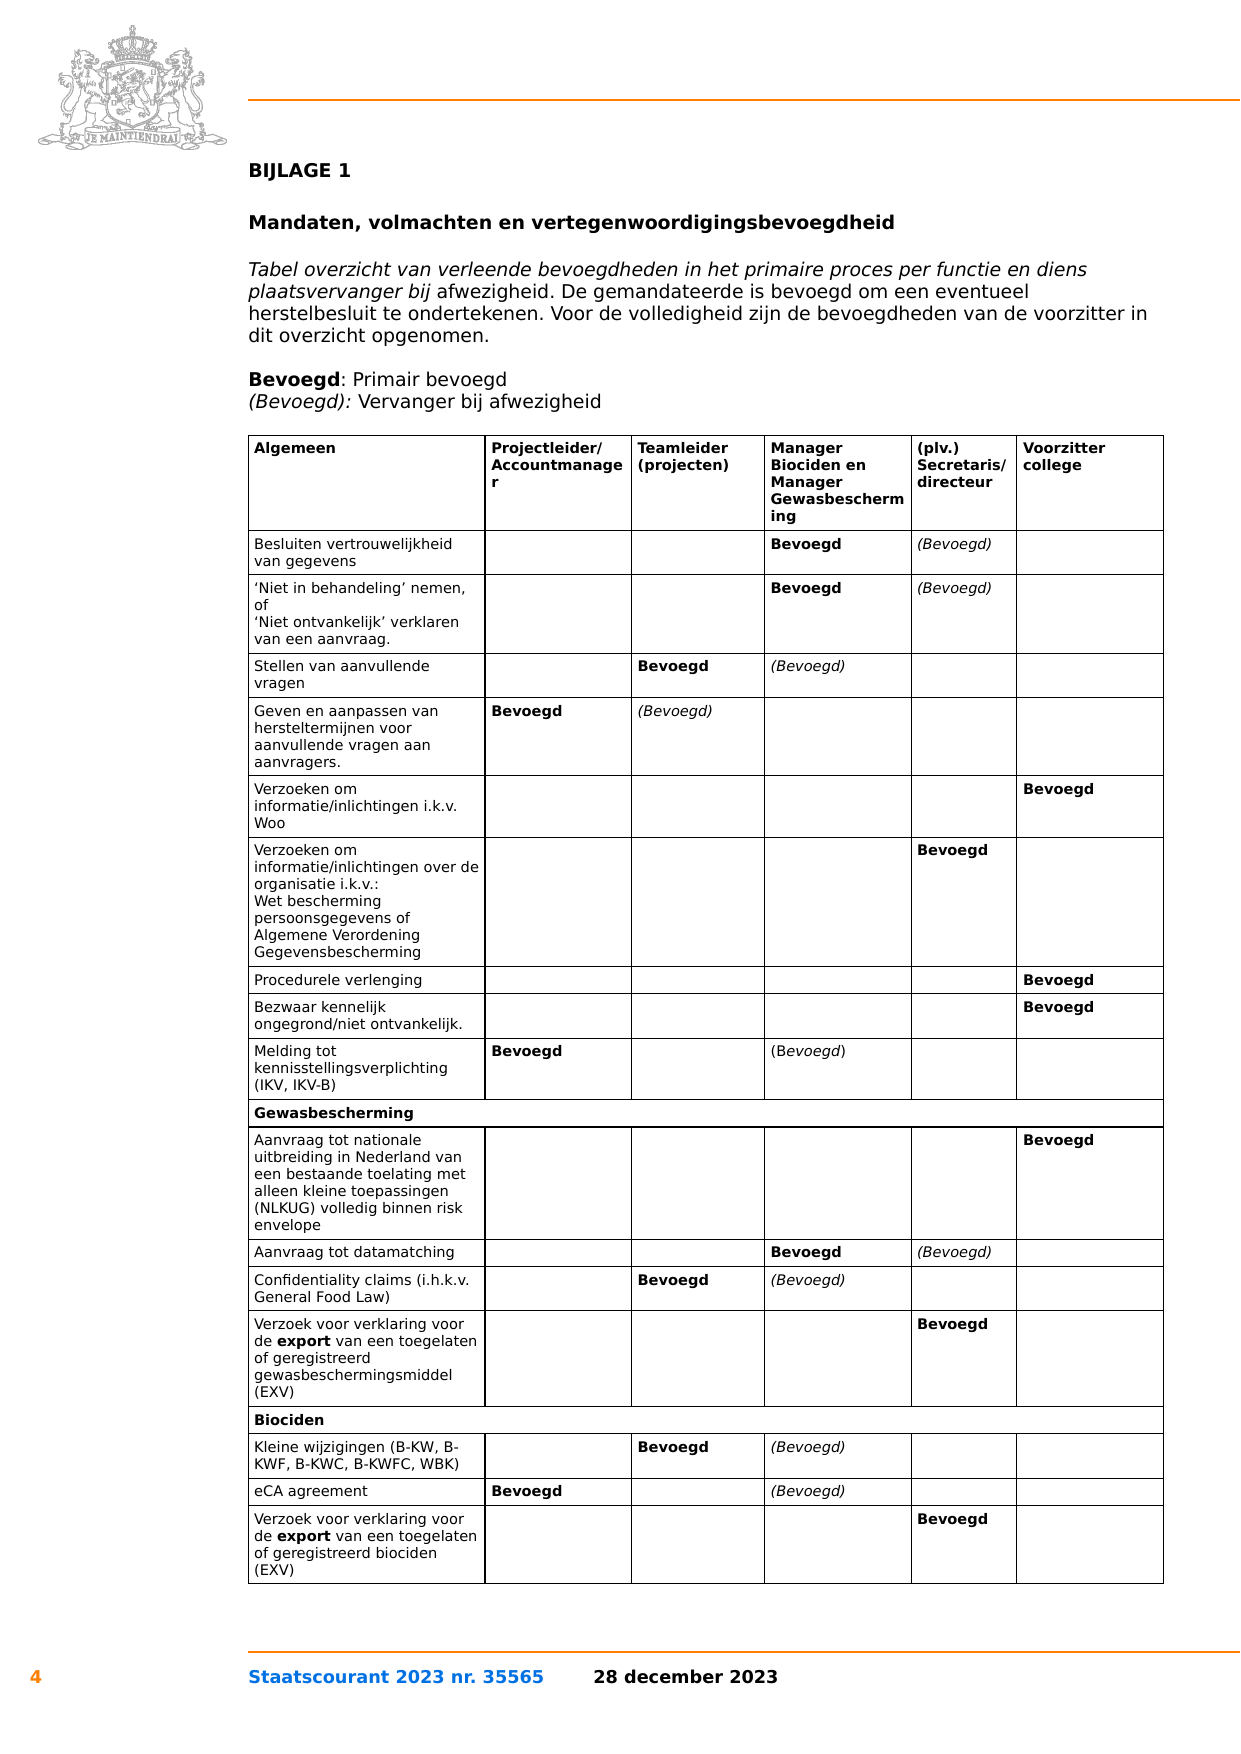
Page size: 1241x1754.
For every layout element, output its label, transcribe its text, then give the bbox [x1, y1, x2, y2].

table_cell [765, 994, 911, 1038]
text Tabel overzicht van verleende bevoegdheden in het primaire proces per functie en diens plaatsvervanger bij afwezigheid. De gemandateerde is bevoegd om een eventueel herstelbesluit te ondertekenen. Voor de volledigheid zijn de bevoegdheden van de voorzitter in dit overzicht opgenomen. [248, 259, 1163, 347]
table_cell Bevoegd [486, 1039, 631, 1099]
table_cell [912, 776, 1016, 837]
picture [38, 25, 227, 150]
text Bevoegd: Primair bevoegd [248, 369, 1163, 391]
table_cell [632, 575, 764, 652]
table_cell [486, 531, 631, 574]
table_cell [765, 776, 911, 837]
table_cell [486, 776, 631, 837]
table_cell Bevoegd [632, 1267, 764, 1310]
table_cell Bezwaar kennelijk ongegrond/niet ontvankelijk. [249, 994, 484, 1038]
table_cell Aanvraag tot nationale uitbreiding in Nederland van een bestaande toelating met alleen kleine toepassingen (NLKUG) volledig binnen risk envelope [249, 1128, 484, 1239]
table_cell [765, 1506, 911, 1583]
table_cell [912, 1434, 1016, 1477]
table_cell [632, 1039, 764, 1099]
table_cell [486, 967, 631, 993]
table_cell [912, 654, 1016, 697]
table_cell (Bevoegd) [765, 1267, 911, 1310]
table_cell (Bevoegd) [765, 1434, 911, 1477]
table_cell Bevoegd [912, 838, 1016, 966]
table_cell [1017, 1434, 1163, 1477]
subtitle Mandaten, volmachten en vertegenwoordigingsbevoegdheid [248, 212, 1163, 234]
table_cell Bevoegd [1017, 776, 1163, 837]
table_cell Bevoegd [1017, 994, 1163, 1038]
table_cell [912, 1267, 1016, 1310]
table_header Projectleider/ Accountmanager [486, 436, 631, 530]
table_cell Stellen van aanvullende vragen [249, 654, 484, 697]
table_cell [632, 1506, 764, 1583]
table_cell Verzoek voor verklaring voor de export van een toegelaten of geregistreerd gewasbeschermingsmiddel (EXV) [249, 1311, 484, 1406]
table_cell Kleine wijzigingen (B-KW, B-KWF, B-KWC, B-KWFC, WBK) [249, 1434, 484, 1477]
table_cell [632, 776, 764, 837]
table_cell (Bevoegd) [765, 654, 911, 697]
table_cell (Bevoegd) [912, 1240, 1016, 1266]
table_cell [912, 994, 1016, 1038]
table_cell [486, 838, 631, 966]
table_cell [765, 1311, 911, 1406]
table_cell Bevoegd [486, 1479, 631, 1505]
table_header Teamleider (projecten) [632, 436, 764, 530]
table_cell (Bevoegd) [912, 531, 1016, 574]
table_cell [632, 1128, 764, 1239]
table_cell Bevoegd [912, 1311, 1016, 1406]
table_cell Bevoegd [765, 1240, 911, 1266]
table_cell Biociden [249, 1407, 1163, 1433]
table_cell Geven en aanpassen van hersteltermijnen voor aanvullende vragen aan aanvragers. [249, 698, 484, 775]
table_cell [486, 575, 631, 652]
table_cell [486, 1128, 631, 1239]
table_cell Bevoegd [765, 531, 911, 574]
table_cell [1017, 1267, 1163, 1310]
text (Bevoegd): Vervanger bij afwezigheid [248, 391, 1163, 413]
table_cell [1017, 838, 1163, 966]
table_cell Bevoegd [632, 654, 764, 697]
table_cell [486, 1311, 631, 1406]
table_cell [486, 994, 631, 1038]
table_cell Verzoeken om informatie/inlichtingen over de organisatie i.k.v.: Wet bescherming persoonsgegevens of Algemene Verordening Gegevensbescherming [249, 838, 484, 966]
table_cell Bevoegd [765, 575, 911, 652]
table_cell [632, 967, 764, 993]
table_cell [632, 994, 764, 1038]
table_cell ‘Niet in behandeling’ nemen, of ‘Niet ontvankelijk’ verklaren van een aanvraag. [249, 575, 484, 652]
table_cell Bevoegd [1017, 1128, 1163, 1239]
table_cell [912, 1479, 1016, 1505]
table_cell Gewasbescherming [249, 1100, 1163, 1126]
table_cell [1017, 1506, 1163, 1583]
table_cell (Bevoegd) [765, 1479, 911, 1505]
table_cell [1017, 698, 1163, 775]
table_cell [486, 1434, 631, 1477]
table_cell [912, 967, 1016, 993]
table_cell [912, 1128, 1016, 1239]
table_cell [1017, 531, 1163, 574]
table_cell [1017, 575, 1163, 652]
table_cell Besluiten vertrouwelijkheid van gegevens [249, 531, 484, 574]
table_cell Melding tot kennisstellingsverplichting (IKV, IKV-B) [249, 1039, 484, 1099]
table_cell [765, 967, 911, 993]
table_cell [765, 1128, 911, 1239]
table_cell Bevoegd [632, 1434, 764, 1477]
table_cell [632, 1311, 764, 1406]
table_cell (Bevoegd) [765, 1039, 911, 1099]
table_cell [1017, 654, 1163, 697]
table_cell Verzoeken om informatie/inlichtingen i.k.v. Woo [249, 776, 484, 837]
table_cell [486, 1240, 631, 1266]
table_header Manager Biociden en Manager Gewasbescherming [765, 436, 911, 530]
table_cell [1017, 1039, 1163, 1099]
table_cell [912, 698, 1016, 775]
table_cell [632, 531, 764, 574]
table_header (plv.) Secretaris/ directeur [912, 436, 1016, 530]
table_cell Verzoek voor verklaring voor de export van een toegelaten of geregistreerd biociden (EXV) [249, 1506, 484, 1583]
table_header Voorzitter college [1017, 436, 1163, 530]
subtitle BIJLAGE 1 [248, 160, 1163, 182]
table_cell Bevoegd [1017, 967, 1163, 993]
table_cell Procedurele verlenging [249, 967, 484, 993]
table_cell Confidentiality claims (i.h.k.v. General Food Law) [249, 1267, 484, 1310]
table_cell [632, 1240, 764, 1266]
table_cell [765, 698, 911, 775]
table_cell Aanvraag tot datamatching [249, 1240, 484, 1266]
table_cell [1017, 1311, 1163, 1406]
table_cell [486, 1267, 631, 1310]
table_cell eCA agreement [249, 1479, 484, 1505]
table_cell [765, 838, 911, 966]
table_cell [486, 1506, 631, 1583]
table_cell (Bevoegd) [912, 575, 1016, 652]
table_cell (Bevoegd) [632, 698, 764, 775]
table_cell [632, 1479, 764, 1505]
table_cell [486, 654, 631, 697]
table_cell [632, 838, 764, 966]
table_cell Bevoegd [912, 1506, 1016, 1583]
table_cell [1017, 1240, 1163, 1266]
table_header Algemeen [249, 436, 484, 530]
table_cell [1017, 1479, 1163, 1505]
table_cell Bevoegd [486, 698, 631, 775]
table_cell [912, 1039, 1016, 1099]
